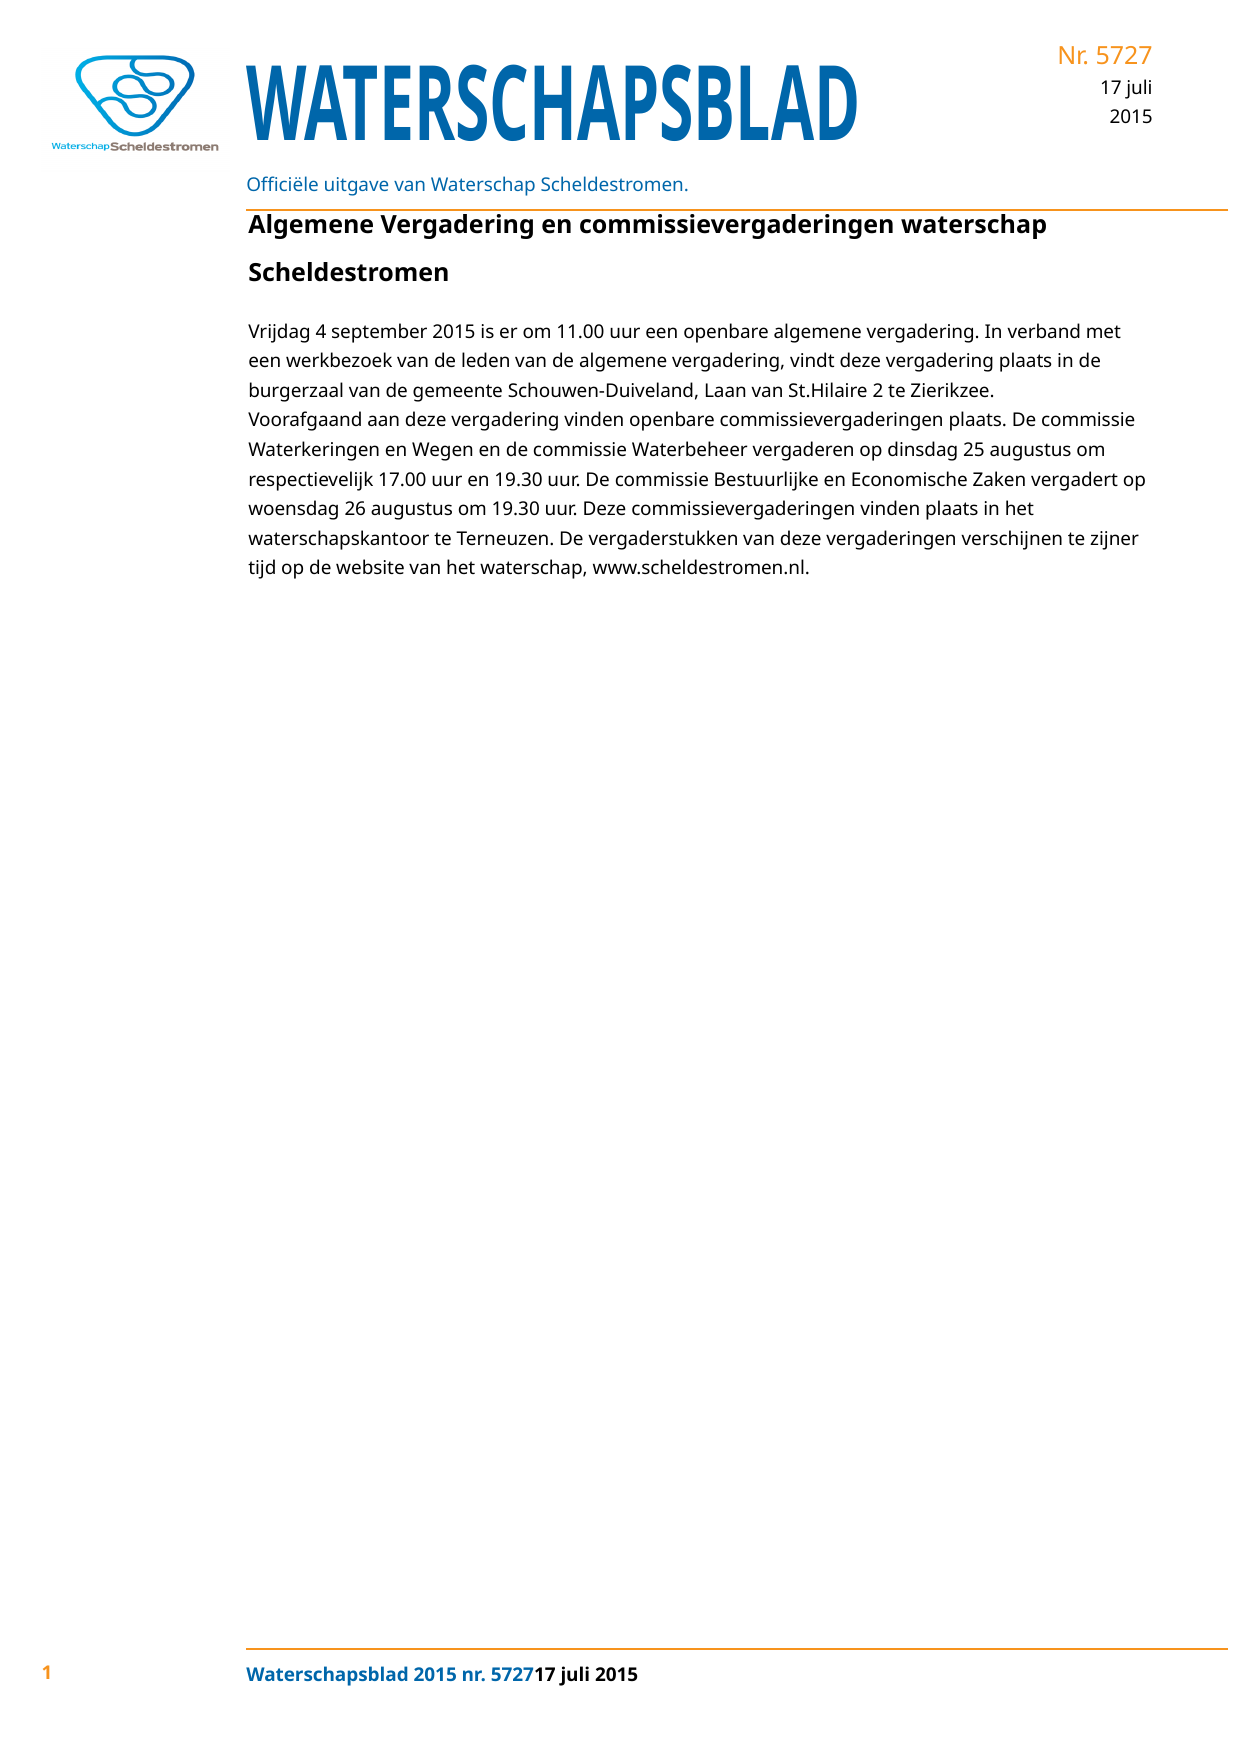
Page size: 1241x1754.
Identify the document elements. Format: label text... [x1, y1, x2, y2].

text Voorafgaand aan deze vergadering vinden openbare commissievergaderingen plaats. De commissie Waterkeringen en Wegen en de commissie Waterbeheer vergaderen op dinsdag 25 augustus om respectievelijk 17.00 uur en 19.30 uur. De commissie Bestuurlijke en Economische Zaken vergadert op woensdag 26 augustus om 19.30 uur. Deze commissievergaderingen vinden plaats in het waterschapskantoor te Terneuzen. De vergaderstukken van deze vergaderingen verschijnen te zijner tijd op de website van het waterschap, www.scheldestromen.nl. [248, 407, 1152, 580]
picture [41, 47, 231, 172]
text Vrijdag 4 september 2015 is er om 11.00 uur een openbare algemene vergadering. In verband met een werkbezoek van de leden van de algemene vergadering, vindt deze vergadering plaats in de burgerzaal van de gemeente Schouwen-Duiveland, Laan van St.Hilaire 2 te Zierikzee. [248, 318, 1152, 403]
text Algemene Vergadering en commissievergaderingen waterschap Scheldestromen [248, 211, 1152, 288]
